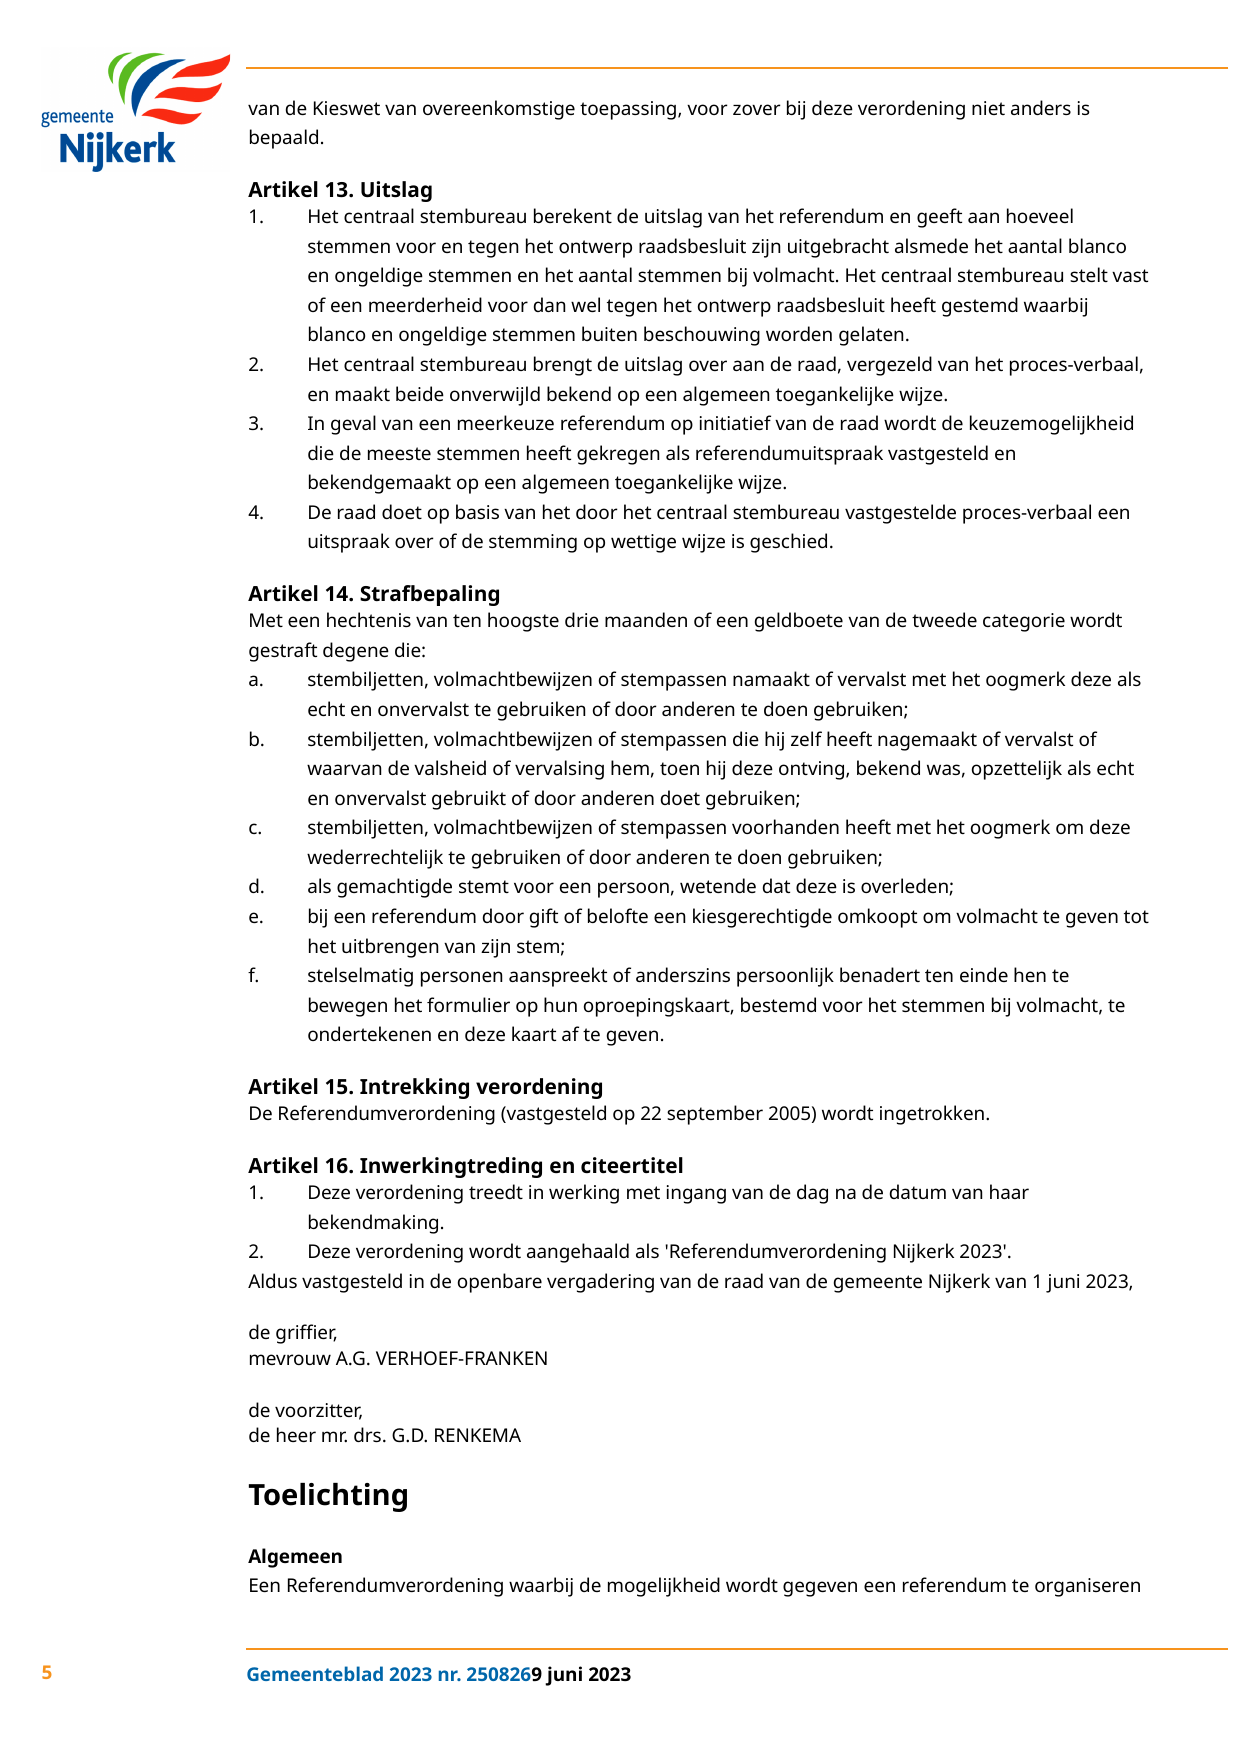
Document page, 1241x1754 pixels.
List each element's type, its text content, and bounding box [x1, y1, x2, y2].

text De Referendumverordening (vastgesteld op 22 september 2005) wordt ingetrokken. [248, 1101, 1152, 1126]
list stembiljetten, volmachtbewijzen of stempassen namaakt of vervalst met het oogmerk deze als echt en onvervalst te gebruiken of door anderen te doen gebruiken; [248, 667, 1152, 722]
text Met een hechtenis van ten hoogste drie maanden of een geldboete van de tweede categorie wordt gestraft degene die: [248, 607, 1152, 663]
list bij een referendum door gift of belofte een kiesgerechtigde omkoopt om volmacht te geven tot het uitbrengen van zijn stem; [248, 903, 1152, 959]
list stelselmatig personen aanspreekt of anderszins persoonlijk benadert ten einde hen te bewegen het formulier op hun oproepingskaart, bestemd voor het stemmen bij volmacht, te ondertekenen en deze kaart af te geven. [248, 962, 1152, 1047]
text Artikel 15. Intrekking verordening [248, 1072, 1152, 1101]
list Deze verordening treedt in werking met ingang van de dag na de datum van haar bekendmaking. [248, 1179, 1152, 1235]
text Een Referendumverordening waarbij de mogelijkheid wordt gegeven een referendum te organiseren [248, 1572, 1152, 1598]
list In geval van een meerkeuze referendum op initiatief van de raad wordt de keuzemogelijkheid die de meeste stemmen heeft gekregen als referendumuitspraak vastgesteld en bekendgemaakt op een algemeen toegankelijke wijze. [248, 410, 1152, 495]
text Artikel 14. Strafbepaling [248, 579, 1152, 607]
text Aldus vastgesteld in de openbare vergadering van de raad van de gemeente Nijkerk van 1 juni 2023, [248, 1268, 1152, 1294]
list stembiljetten, volmachtbewijzen of stempassen die hij zelf heeft nagemaakt of vervalst of waarvan de valsheid of vervalsing hem, toen hij deze ontving, bekend was, opzettelijk als echt en onvervalst gebruikt of door anderen doet gebruiken; [248, 726, 1152, 811]
text Artikel 13. Uitslag [248, 175, 1152, 203]
text Algemeen [248, 1543, 1152, 1568]
picture [41, 47, 231, 172]
text de voorzitter, [248, 1397, 1152, 1422]
list Het centraal stembureau brengt de uitslag over aan de raad, vergezeld van het proces-verbaal, en maakt beide onverwijld bekend op een algemeen toegankelijke wijze. [248, 351, 1152, 406]
text Artikel 16. Inwerkingtreding en citeertitel [248, 1151, 1152, 1179]
text Toelichting [248, 1474, 1152, 1514]
list De raad doet op basis van het door het centraal stembureau vastgestelde proces-verbaal een uitspraak over of de stemming op wettige wijze is geschied. [248, 499, 1152, 554]
text van de Kieswet van overeenkomstige toepassing, voor zover bij deze verordening niet anders is bepaald. [248, 95, 1152, 150]
list Het centraal stembureau berekent de uitslag van het referendum en geeft aan hoeveel stemmen voor en tegen het ontwerp raadsbesluit zijn uitgebracht alsmede het aantal blanco en ongeldige stemmen en het aantal stemmen bij volmacht. Het centraal stembureau stelt vast of een meerderheid voor dan wel tegen het ontwerp raadsbesluit heeft gestemd waarbij blanco en ongeldige stemmen buiten beschouwing worden gelaten. [248, 203, 1152, 347]
text mevrouw A.G. VERHOEF-FRANKEN [248, 1345, 1152, 1371]
text de griffier, [248, 1319, 1152, 1345]
text de heer mr. drs. G.D. RENKEMA [248, 1422, 1152, 1448]
list als gemachtigde stemt voor een persoon, wetende dat deze is overleden; [248, 874, 1152, 899]
list Deze verordening wordt aangehaald als 'Referendumverordening Nijkerk 2023'. [248, 1238, 1152, 1264]
list stembiljetten, volmachtbewijzen of stempassen voorhanden heeft met het oogmerk om deze wederrechtelijk te gebruiken of door anderen te doen gebruiken; [248, 814, 1152, 870]
